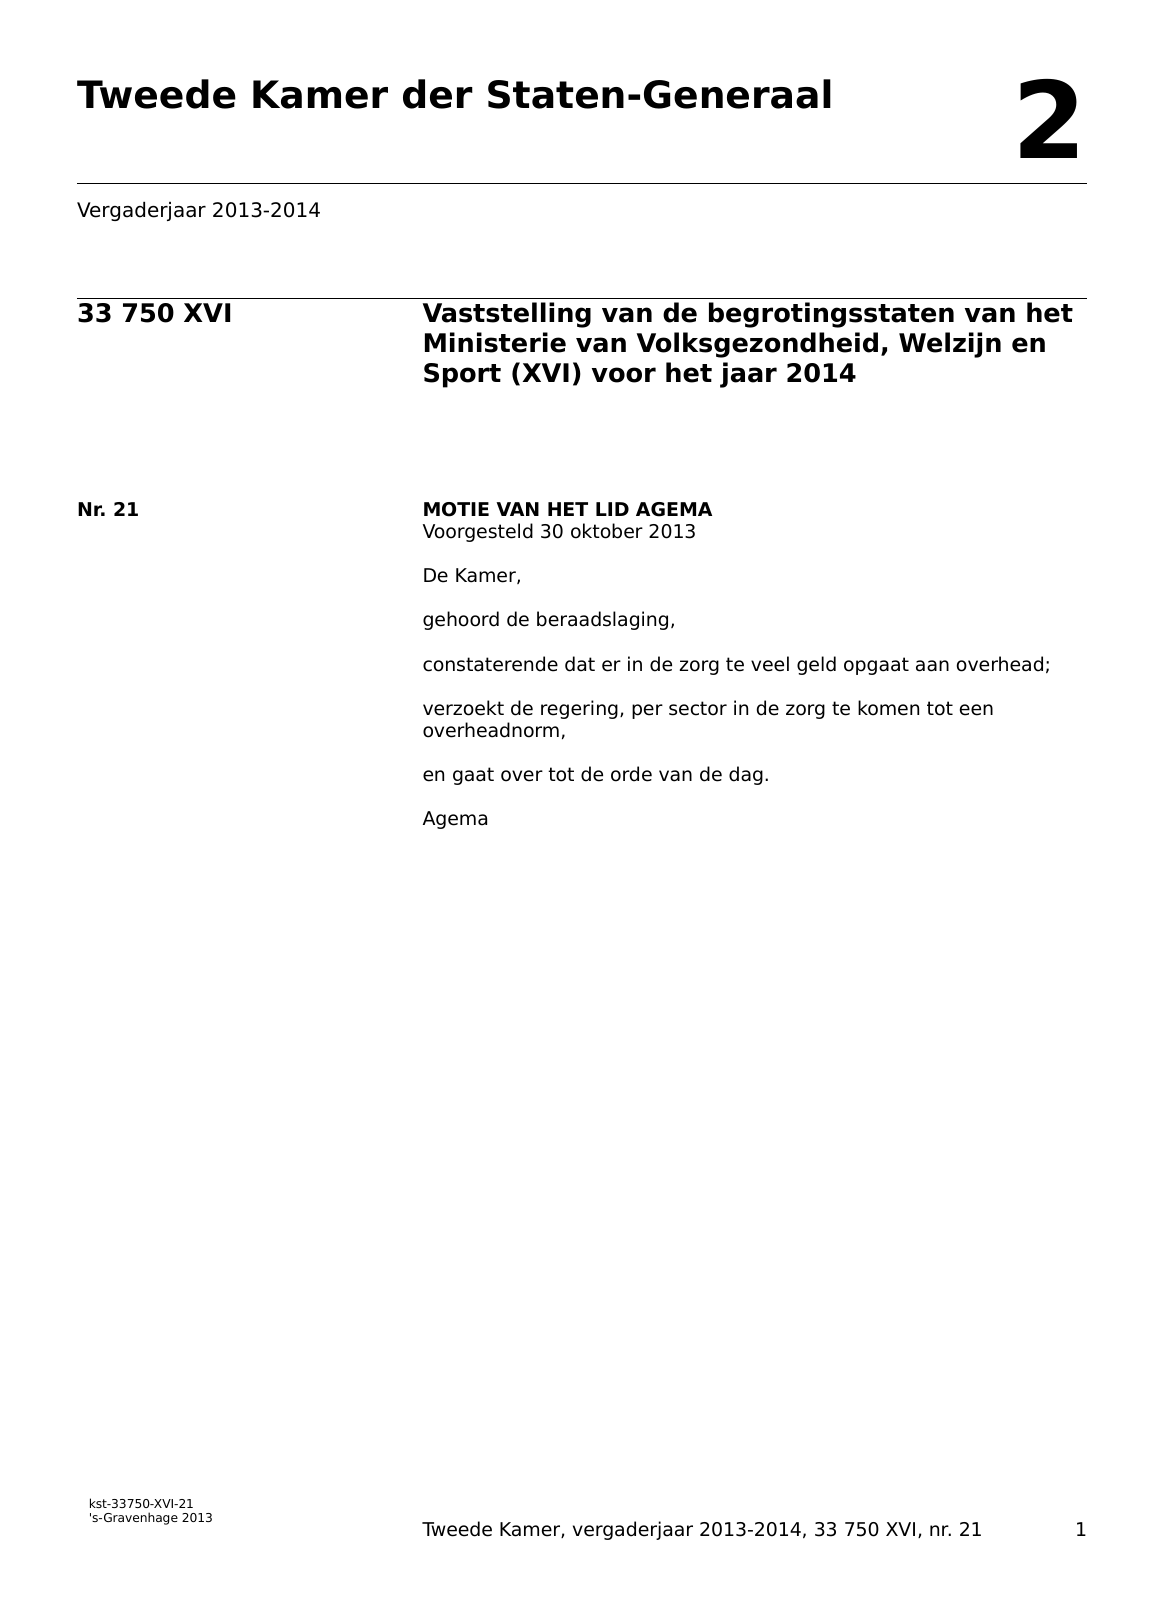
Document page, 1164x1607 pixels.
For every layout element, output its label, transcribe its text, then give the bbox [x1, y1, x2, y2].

table_header Tweede Kamer der Staten-Generaal [77, 59, 886, 183]
text 's-Gravenhage 2013 [88, 1511, 323, 1525]
text en gaat over tot de orde van de dag. [422, 764, 1087, 786]
subtitle Nr. 21 MOTIE VAN HET LID AGEMA [77, 499, 1087, 521]
table_cell Vergaderjaar 2013-2014 [77, 184, 1087, 298]
text Agema [422, 808, 1087, 830]
text constaterende dat er in de zorg te veel geld opgaat aan overhead; [422, 653, 1087, 676]
text verzoekt de regering, per sector in de zorg te komen tot een overheadnorm, [422, 698, 1087, 742]
text De Kamer, [422, 565, 1087, 587]
subtitle 33 750 XVI Vaststelling van de begrotingsstaten van het Ministerie van Volksgezondheid, Welzijn en Sport (XVI) voor het jaar 2014 [77, 299, 1087, 388]
text kst-33750-XVI-21 [88, 1497, 323, 1511]
table_header 2 [886, 59, 1087, 183]
text Voorgesteld 30 oktober 2013 [422, 521, 1087, 543]
text gehoord de beraadslaging, [422, 609, 1087, 631]
